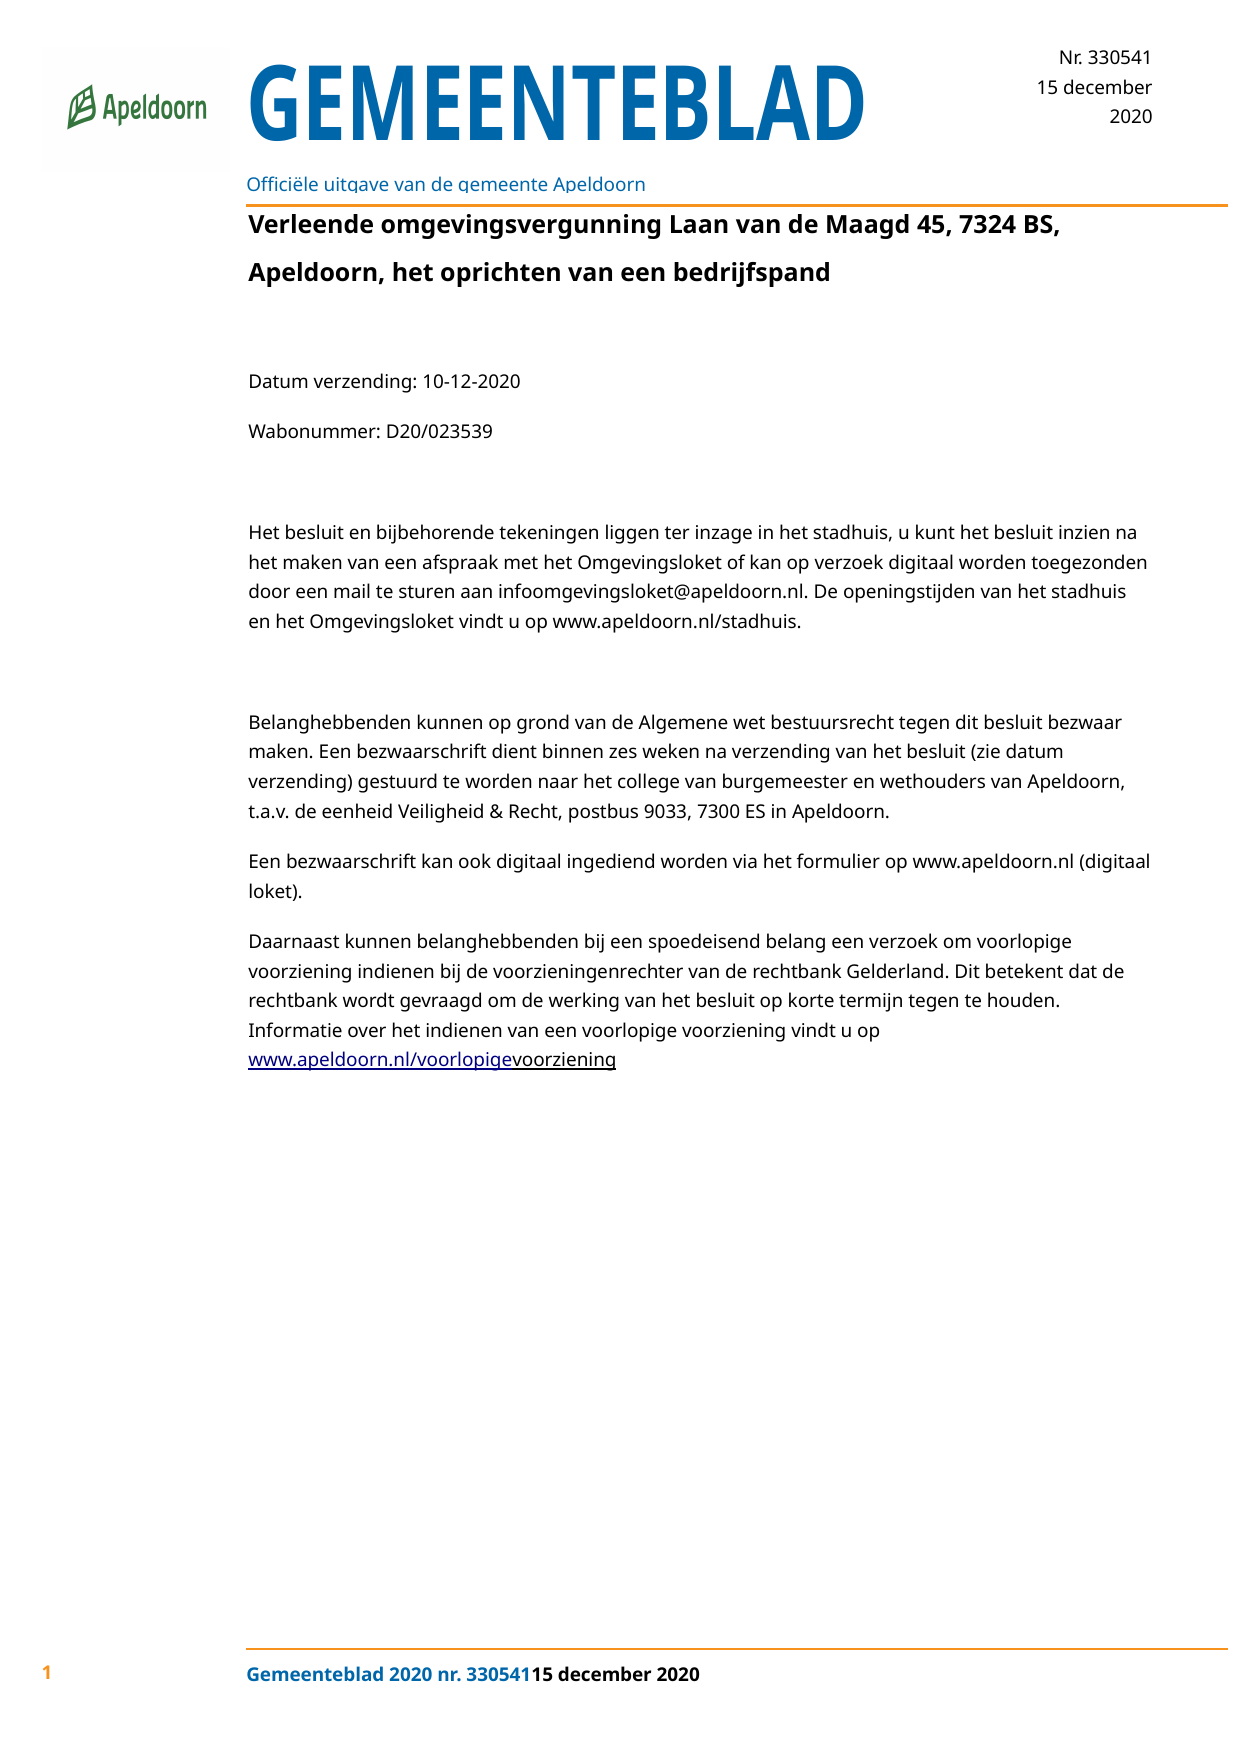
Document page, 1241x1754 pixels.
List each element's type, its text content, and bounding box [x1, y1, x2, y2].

text Daarnaast kunnen belanghebbenden bij een spoedeisend belang een verzoek om voorlopige voorziening indienen bij de voorzieningenrechter van de rechtbank Gelderland. Dit betekent dat de rechtbank wordt gevraagd om de werking van het besluit op korte termijn tegen te houden. Informatie over het indienen van een voorlopige voorziening vindt u op www.apeldoorn.nl/voorlopigevoorziening [248, 928, 1152, 1072]
text Het besluit en bijbehorende tekeningen liggen ter inzage in het stadhuis, u kunt het besluit inzien na het maken van een afspraak met het Omgevingsloket of kan op verzoek digitaal worden toegezonden door een mail te sturen aan infoomgevingsloket@apeldoorn.nl. De openingstijden van het stadhuis en het Omgevingsloket vindt u op www.apeldoorn.nl/stadhuis. [248, 519, 1152, 634]
text Belanghebbenden kunnen op grond van de Algemene wet bestuursrecht tegen dit besluit bezwaar maken. Een bezwaarschrift dient binnen zes weken na verzending van het besluit (zie datum verzending) gestuurd te worden naar het college van burgemeester en wethouders van Apeldoorn, t.a.v. de eenheid Veiligheid & Recht, postbus 9033, 7300 ES in Apeldoorn. [248, 709, 1152, 824]
text Verleende omgevingsvergunning Laan van de Maagd 45, 7324 BS, Apeldoorn, het oprichten van een bedrijfspand [248, 207, 1152, 288]
text Datum verzending: 10-12-2020 [248, 368, 1152, 394]
text Wabonummer: D20/023539 [248, 419, 1152, 444]
text Een bezwaarschrift kan ook digitaal ingediend worden via het formulier op www.apeldoorn.nl (digitaal loket). [248, 848, 1152, 904]
picture [41, 47, 231, 172]
